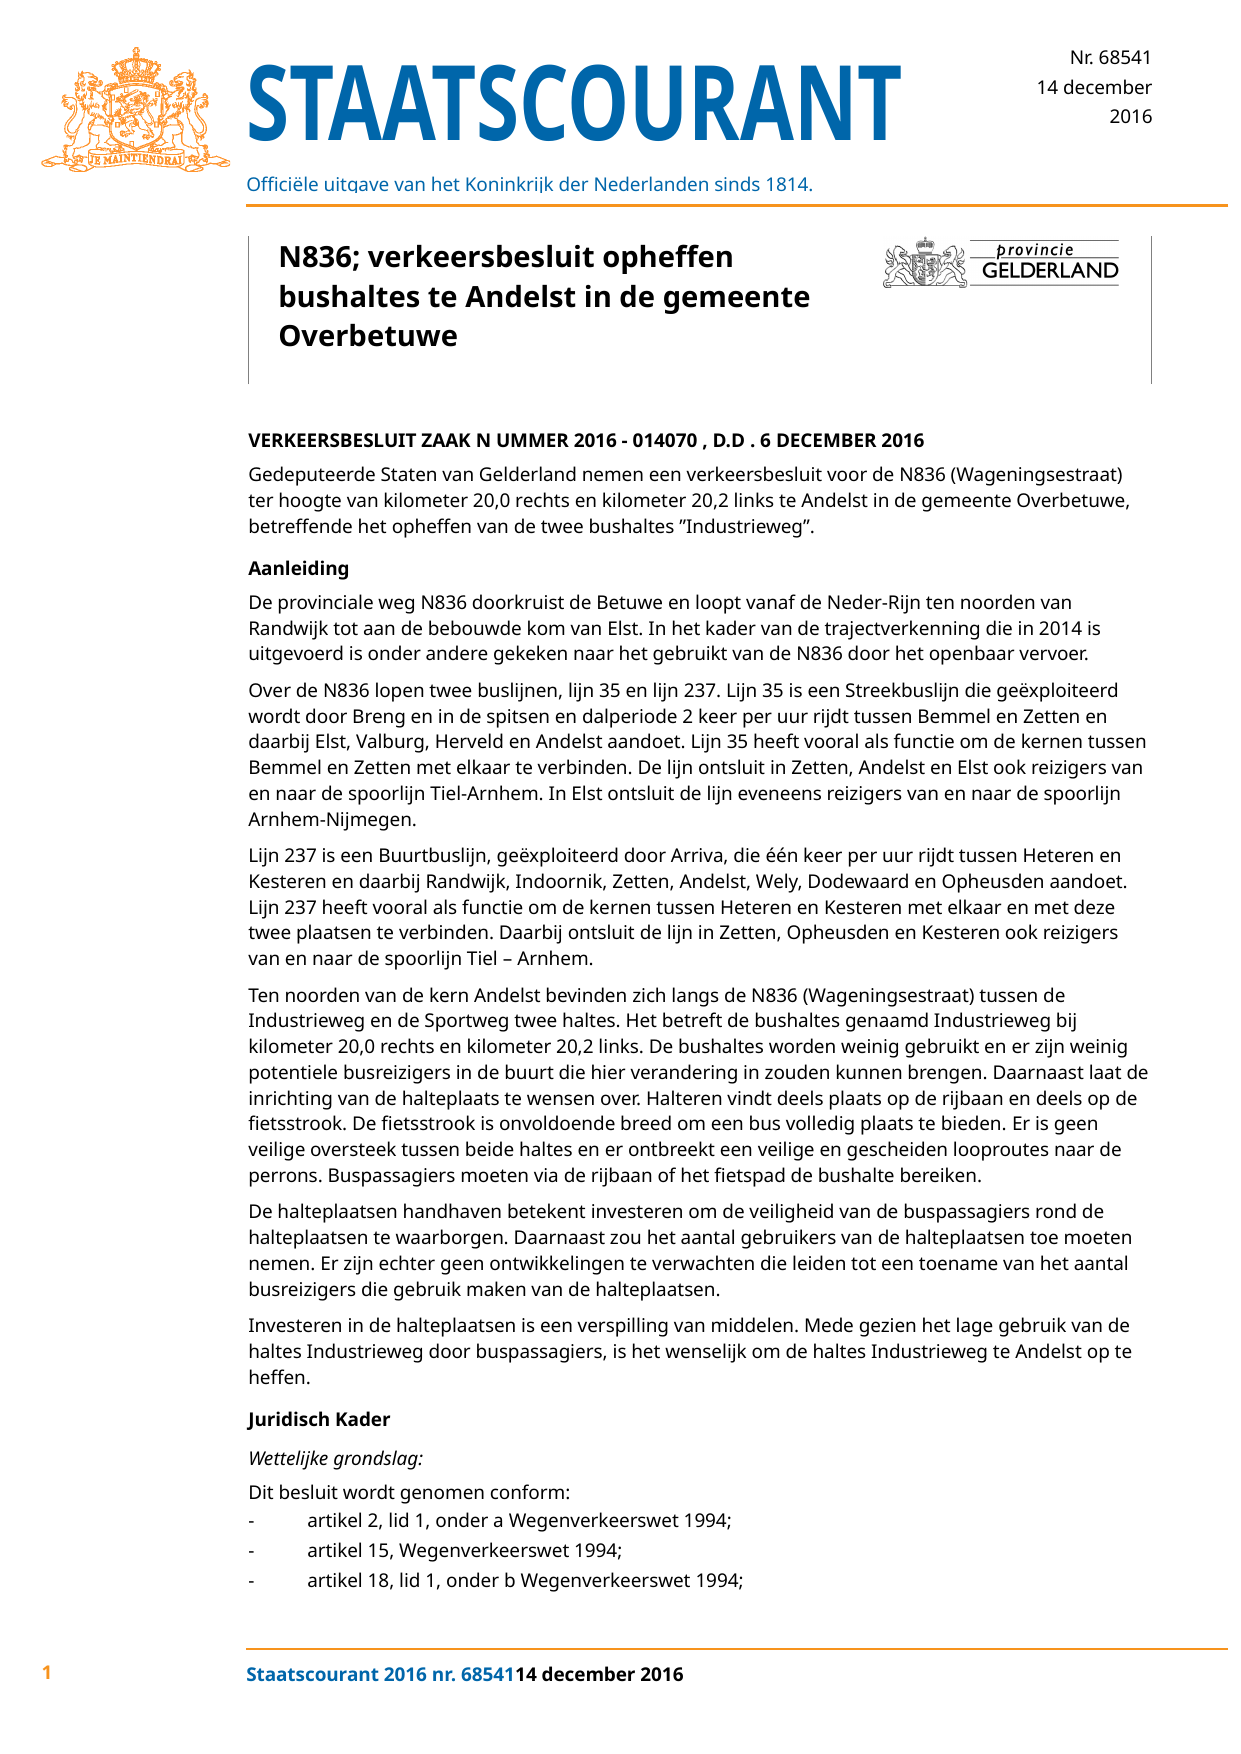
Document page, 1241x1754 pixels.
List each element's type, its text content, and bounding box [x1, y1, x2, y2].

list artikel 15, Wegenverkeerswet 1994; [248, 1537, 1152, 1563]
text Gedeputeerde Staten van Gelderland nemen een verkeersbesluit voor de N836 (Wageningsestraat) ter hoogte van kilometer 20,0 rechts en kilometer 20,2 links te Andelst in de gemeente Overbetuwe, betreffende het opheffen van de twee bushaltes ”Industrieweg”. [248, 462, 1152, 539]
text Wettelijke grondslag: [248, 1445, 1152, 1471]
text Aanleiding [248, 555, 1152, 581]
text Over de N836 lopen twee buslijnen, lijn 35 en lijn 237. Lijn 35 is een Streekbuslijn die geëxploiteerd wordt door Breng en in de spitsen en dalperiode 2 keer per uur rijdt tussen Bemmel en Zetten en daarbij Elst, Valburg, Herveld en Andelst aandoet. Lijn 35 heeft vooral als functie om de kernen tussen Bemmel en Zetten met elkaar te verbinden. De lijn ontsluit in Zetten, Andelst en Elst ook reizigers van en naar de spoorlijn Tiel-Arnhem. In Elst ontsluit de lijn eveneens reizigers van en naar de spoorlijn Arnhem-Nijmegen. [248, 677, 1152, 831]
text Dit besluit wordt genomen conform: [248, 1479, 1152, 1505]
list artikel 2, lid 1, onder a Wegenverkeerswet 1994; [248, 1508, 1152, 1533]
text VERKEERSBESLUIT ZAAK N UMMER 2016 - 014070 , D.D . 6 DECEMBER 2016 [248, 427, 1152, 453]
text Ten noorden van de kern Andelst bevinden zich langs de N836 (Wageningsestraat) tussen de Industrieweg en de Sportweg twee haltes. Het betreft de bushaltes genaamd Industrieweg bij kilometer 20,0 rechts en kilometer 20,2 links. De bushaltes worden weinig gebruikt en er zijn weinig potentiele busreizigers in de buurt die hier verandering in zouden kunnen brengen. Daarnaast laat de inrichting van de halteplaats te wensen over. Halteren vindt deels plaats op de rijbaan en deels op de fietsstrook. De fietsstrook is onvoldoende breed om een bus volledig plaats te bieden. Er is geen veilige oversteek tussen beide haltes en er ontbreekt een veilige en gescheiden looproutes naar de perrons. Buspassagiers moeten via de rijbaan of het fietspad de bushalte bereiken. [248, 982, 1152, 1188]
table_header N836; verkeersbesluit opheffen bushaltes te Andelst in de gemeente Overbetuwe [249, 236, 850, 384]
picture [882, 236, 1119, 290]
text Lijn 237 is een Buurtbuslijn, geëxploiteerd door Arriva, die één keer per uur rijdt tussen Heteren en Kesteren en daarbij Randwijk, Indoornik, Zetten, Andelst, Wely, Dodewaard en Opheusden aandoet. Lijn 237 heeft vooral als functie om de kernen tussen Heteren en Kesteren met elkaar en met deze twee plaatsen te verbinden. Daarbij ontsluit de lijn in Zetten, Opheusden en Kesteren ook reizigers van en naar de spoorlijn Tiel – Arnhem. [248, 842, 1152, 971]
text Juridisch Kader [248, 1406, 1152, 1432]
text De halteplaatsen handhaven betekent investeren om de veiligheid van de buspassagiers rond de halteplaatsen te waarborgen. Daarnaast zou het aantal gebruikers van de halteplaatsen toe moeten nemen. Er zijn echter geen ontwikkelingen te verwachten die leiden tot een toename van het aantal busreizigers die gebruik maken van de halteplaatsen. [248, 1199, 1152, 1302]
list artikel 18, lid 1, onder b Wegenverkeerswet 1994; [248, 1567, 1152, 1592]
table_header [850, 236, 1151, 384]
text De provinciale weg N836 doorkruist de Betuwe en loopt vanaf de Neder-Rijn ten noorden van Randwijk tot aan de bebouwde kom van Elst. In het kader van de trajectverkenning die in 2014 is uitgevoerd is onder andere gekeken naar het gebruikt van de N836 door het openbaar vervoer. [248, 589, 1152, 666]
picture [41, 47, 231, 172]
text Investeren in de halteplaatsen is een verspilling van middelen. Mede gezien het lage gebruik van de haltes Industrieweg door buspassagiers, is het wenselijk om de haltes Industrieweg te Andelst op te heffen. [248, 1313, 1152, 1390]
